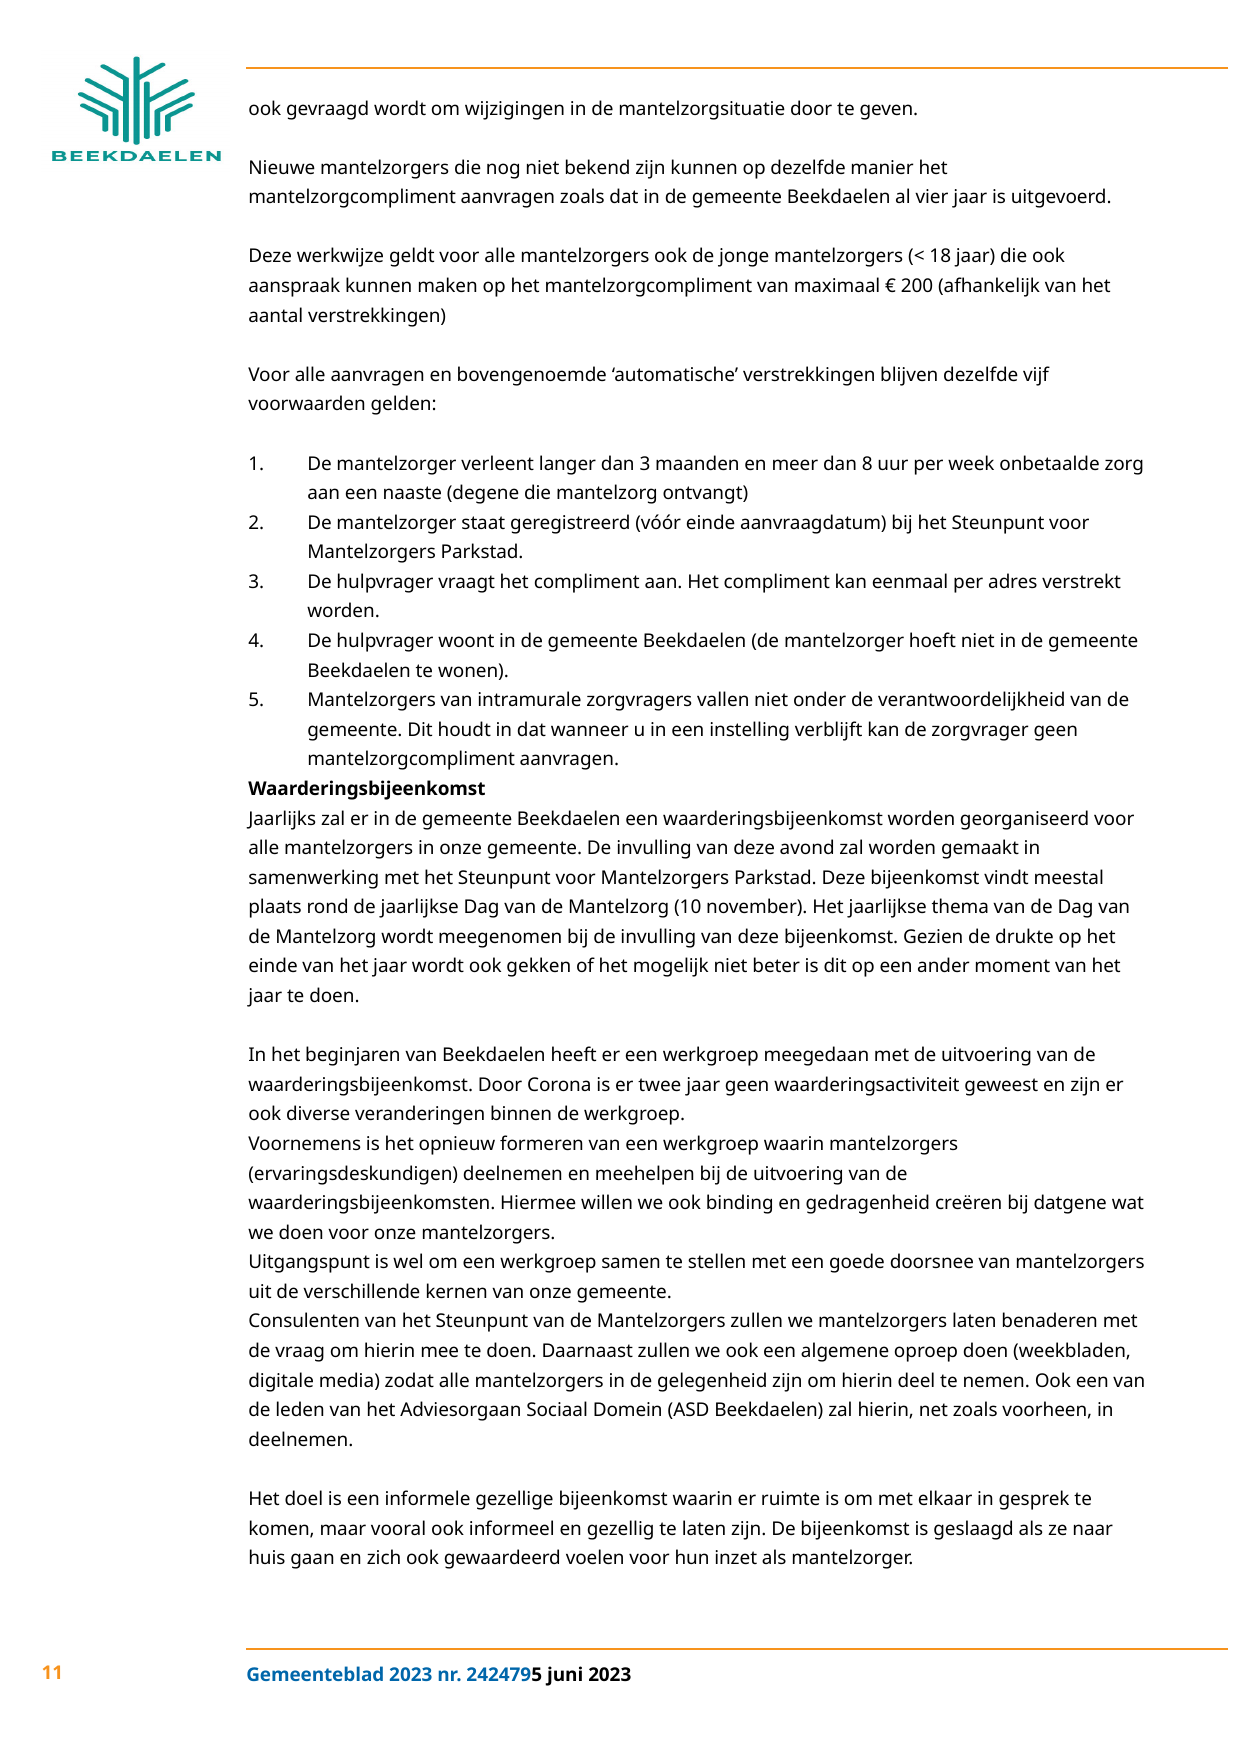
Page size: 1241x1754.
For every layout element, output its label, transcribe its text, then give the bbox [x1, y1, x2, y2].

list Mantelzorgers van intramurale zorgvragers vallen niet onder de verantwoordelijkheid van de gemeente. Dit houdt in dat wanneer u in een instelling verblijft kan de zorgvrager geen mantelzorgcompliment aanvragen. [248, 686, 1152, 771]
list De mantelzorger verleent langer dan 3 maanden en meer dan 8 uur per week onbetaalde zorg aan een naaste (degene die mantelzorg ontvangt) [248, 450, 1152, 505]
text In het beginjaren van Beekdaelen heeft er een werkgroep meegedaan met de uitvoering van de waarderingsbijeenkomst. Door Corona is er twee jaar geen waarderingsactiviteit geweest en zijn er ook diverse veranderingen binnen de werkgroep. [248, 1041, 1152, 1126]
text Jaarlijks zal er in de gemeente Beekdaelen een waarderingsbijeenkomst worden georganiseerd voor alle mantelzorgers in onze gemeente. De invulling van deze avond zal worden gemaakt in samenwerking met het Steunpunt voor Mantelzorgers Parkstad. Deze bijeenkomst vindt meestal plaats rond de jaarlijkse Dag van de Mantelzorg (10 november). Het jaarlijkse thema van de Dag van de Mantelzorg wordt meegenomen bij de invulling van deze bijeenkomst. Gezien de drukte op het einde van het jaar wordt ook gekken of het mogelijk niet beter is dit op een ander moment van het jaar te doen. [248, 805, 1152, 1008]
text Voor alle aanvragen en bovengenoemde ‘automatische’ verstrekkingen blijven dezelfde vijf voorwaarden gelden: [248, 361, 1152, 416]
text Consulenten van het Steunpunt van de Mantelzorgers zullen we mantelzorgers laten benaderen met de vraag om hierin mee te doen. Daarnaast zullen we ook een algemene oproep doen (weekbladen, digitale media) zodat alle mantelzorgers in de gelegenheid zijn om hierin deel te nemen. Ook een van de leden van het Adviesorgaan Sociaal Domein (ASD Beekdaelen) zal hierin, net zoals voorheen, in deelnemen. [248, 1308, 1152, 1452]
text Het doel is een informele gezellige bijeenkomst waarin er ruimte is om met elkaar in gesprek te komen, maar vooral ook informeel en gezellig te laten zijn. De bijeenkomst is geslaagd als ze naar huis gaan en zich ook gewaardeerd voelen voor hun inzet als mantelzorger. [248, 1485, 1152, 1570]
text Waarderingsbijeenkomst [248, 775, 1152, 801]
text Uitgangspunt is wel om een werkgroep samen te stellen met een goede doorsnee van mantelzorgers uit de verschillende kernen van onze gemeente. [248, 1248, 1152, 1304]
text Voornemens is het opnieuw formeren van een werkgroep waarin mantelzorgers (ervaringsdeskundigen) deelnemen en meehelpen bij de uitvoering van de waarderingsbijeenkomsten. Hiermee willen we ook binding en gedragenheid creëren bij datgene wat we doen voor onze mantelzorgers. [248, 1130, 1152, 1245]
picture [41, 47, 231, 172]
text ook gevraagd wordt om wijzigingen in de mantelzorgsituatie door te geven. [248, 95, 1152, 121]
list De hulpvrager vraagt het compliment aan. Het compliment kan eenmaal per adres verstrekt worden. [248, 568, 1152, 623]
text Nieuwe mantelzorgers die nog niet bekend zijn kunnen op dezelfde manier het mantelzorgcompliment aanvragen zoals dat in de gemeente Beekdaelen al vier jaar is uitgevoerd. [248, 154, 1152, 209]
list De mantelzorger staat geregistreerd (vóór einde aanvraagdatum) bij het Steunpunt voor Mantelzorgers Parkstad. [248, 509, 1152, 564]
text Deze werkwijze geldt voor alle mantelzorgers ook de jonge mantelzorgers (< 18 jaar) die ook aanspraak kunnen maken op het mantelzorgcompliment van maximaal € 200 (afhankelijk van het aantal verstrekkingen) [248, 243, 1152, 328]
list De hulpvrager woont in de gemeente Beekdaelen (de mantelzorger hoeft niet in de gemeente Beekdaelen te wonen). [248, 627, 1152, 683]
